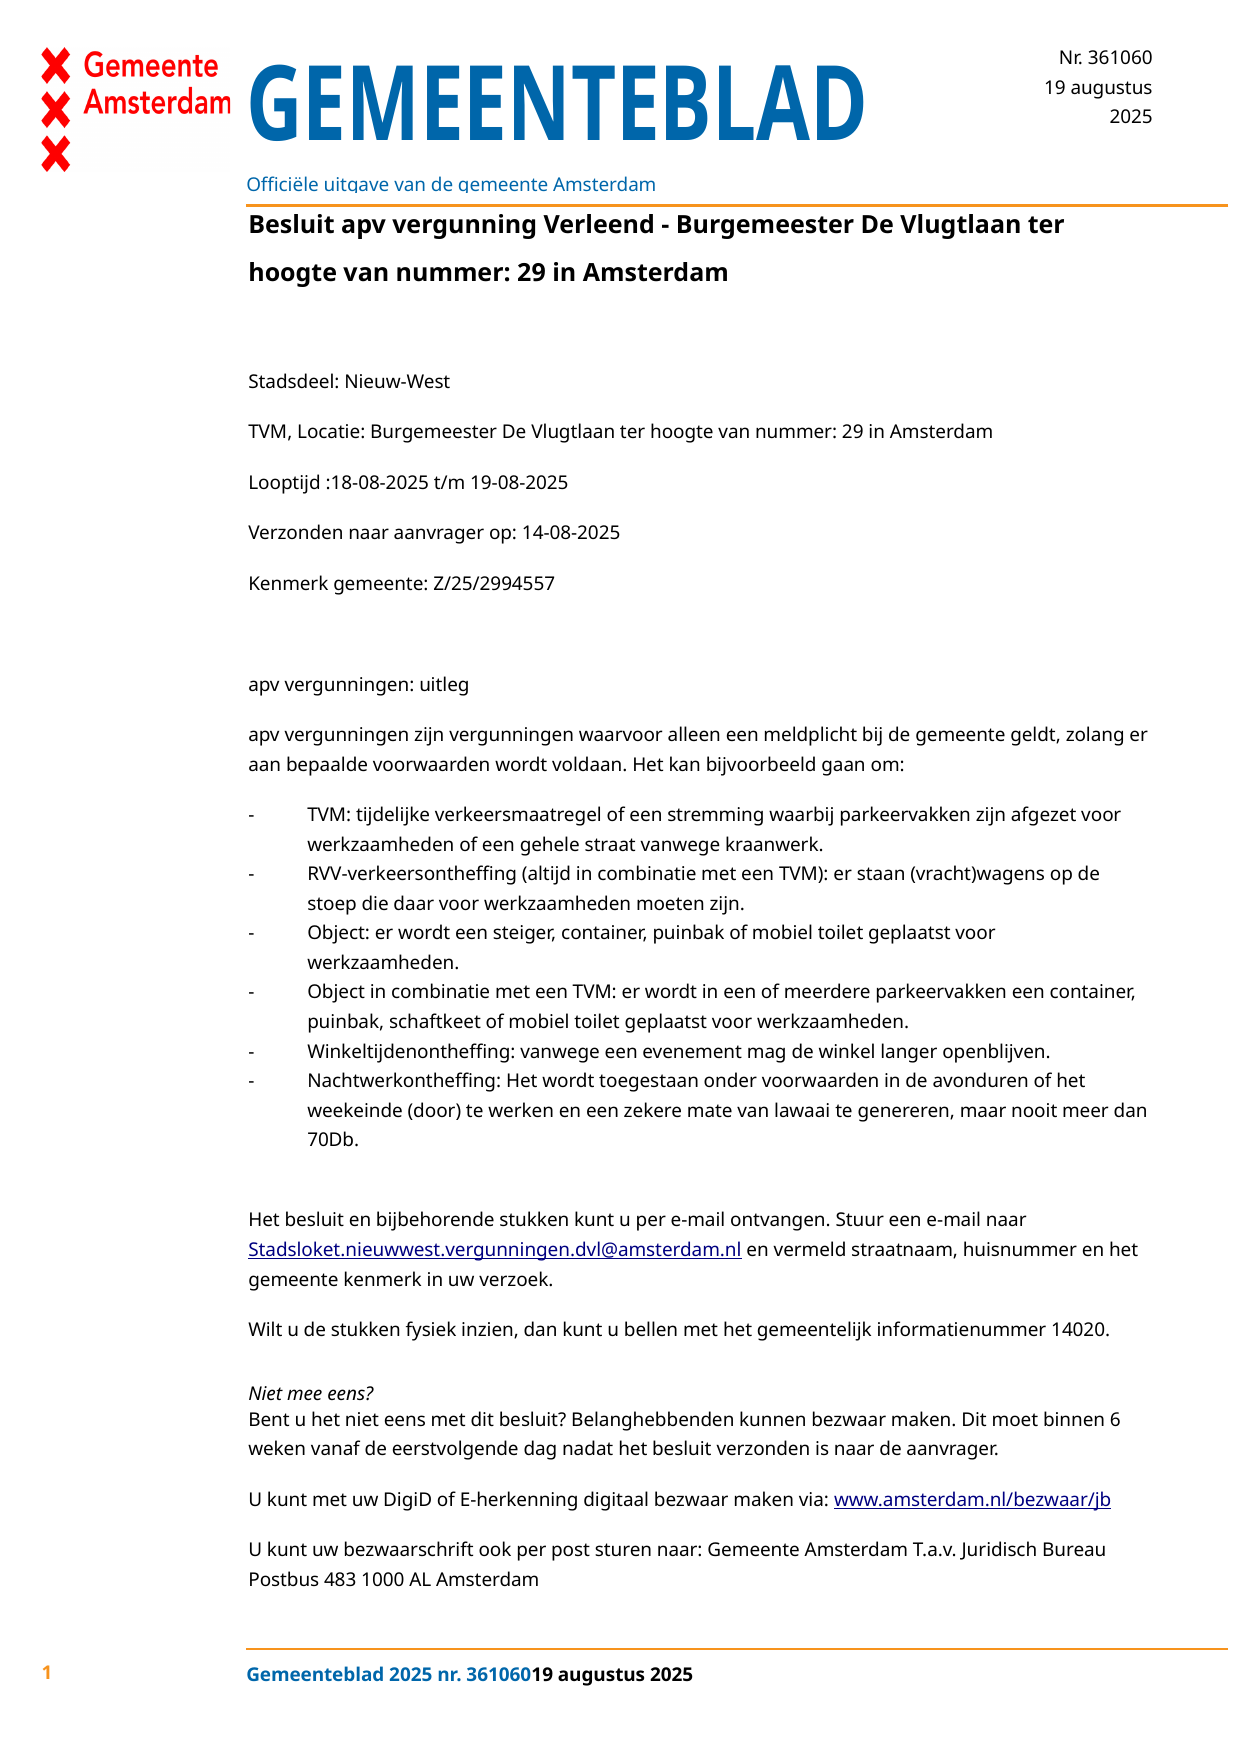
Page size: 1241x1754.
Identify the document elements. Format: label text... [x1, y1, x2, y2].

text apv vergunningen zijn vergunningen waarvoor alleen een meldplicht bij de gemeente geldt, zolang er aan bepaalde voorwaarden wordt voldaan. Het kan bijvoorbeeld gaan om: [248, 721, 1152, 777]
text Niet mee eens? [248, 1380, 1152, 1406]
list Nachtwerkontheffing: Het wordt toegestaan onder voorwaarden in de avonduren of het weekeinde (door) te werken en een zekere mate van lawaai te genereren, maar nooit meer dan 70Db. [248, 1067, 1152, 1152]
text Kenmerk gemeente: Z/25/2994557 [248, 570, 1152, 596]
text Bent u het niet eens met dit besluit? Belanghebbenden kunnen bezwaar maken. Dit moet binnen 6 weken vanaf de eerstvolgende dag nadat het besluit verzonden is naar de aanvrager. [248, 1406, 1152, 1461]
text Wilt u de stukken fysiek inzien, dan kunt u bellen met het gemeentelijk informatienummer 14020. [248, 1316, 1152, 1342]
list Object in combinatie met een TVM: er wordt in een of meerdere parkeervakken een container, puinbak, schaftkeet of mobiel toilet geplaatst voor werkzaamheden. [248, 979, 1152, 1034]
text Verzonden naar aanvrager op: 14-08-2025 [248, 519, 1152, 545]
text U kunt met uw DigiD of E-herkenning digitaal bezwaar maken via: www.amsterdam.nl/bezwaar/jb [248, 1486, 1152, 1512]
text Het besluit en bijbehorende stukken kunt u per e-mail ontvangen. Stuur een e-mail naar Stadsloket.nieuwwest.vergunningen.dvl@amsterdam.nl en vermeld straatnaam, huisnummer en het gemeente kenmerk in uw verzoek. [248, 1207, 1152, 1292]
text U kunt uw bezwaarschrift ook per post sturen naar: Gemeente Amsterdam T.a.v. Juridisch Bureau Postbus 483 1000 AL Amsterdam [248, 1536, 1152, 1592]
text Looptijd :18-08-2025 t/m 19-08-2025 [248, 469, 1152, 495]
list Object: er wordt een steiger, container, puinbak of mobiel toilet geplaatst voor werkzaamheden. [248, 919, 1152, 975]
text Besluit apv vergunning Verleend - Burgemeester De Vlugtlaan ter hoogte van nummer: 29 in Amsterdam [248, 207, 1152, 288]
text TVM, Locatie: Burgemeester De Vlugtlaan ter hoogte van nummer: 29 in Amsterdam [248, 419, 1152, 444]
list RVV-verkeersontheffing (altijd in combinatie met een TVM): er staan (vracht)wagens op de stoep die daar voor werkzaamheden moeten zijn. [248, 860, 1152, 916]
list TVM: tijdelijke verkeersmaatregel of een stremming waarbij parkeervakken zijn afgezet voor werkzaamheden of een gehele straat vanwege kraanwerk. [248, 801, 1152, 857]
list Winkeltijdenontheffing: vanwege een evenement mag de winkel langer openblijven. [248, 1038, 1152, 1064]
text Stadsdeel: Nieuw-West [248, 368, 1152, 394]
picture [41, 47, 231, 172]
text apv vergunningen: uitleg [248, 671, 1152, 697]
